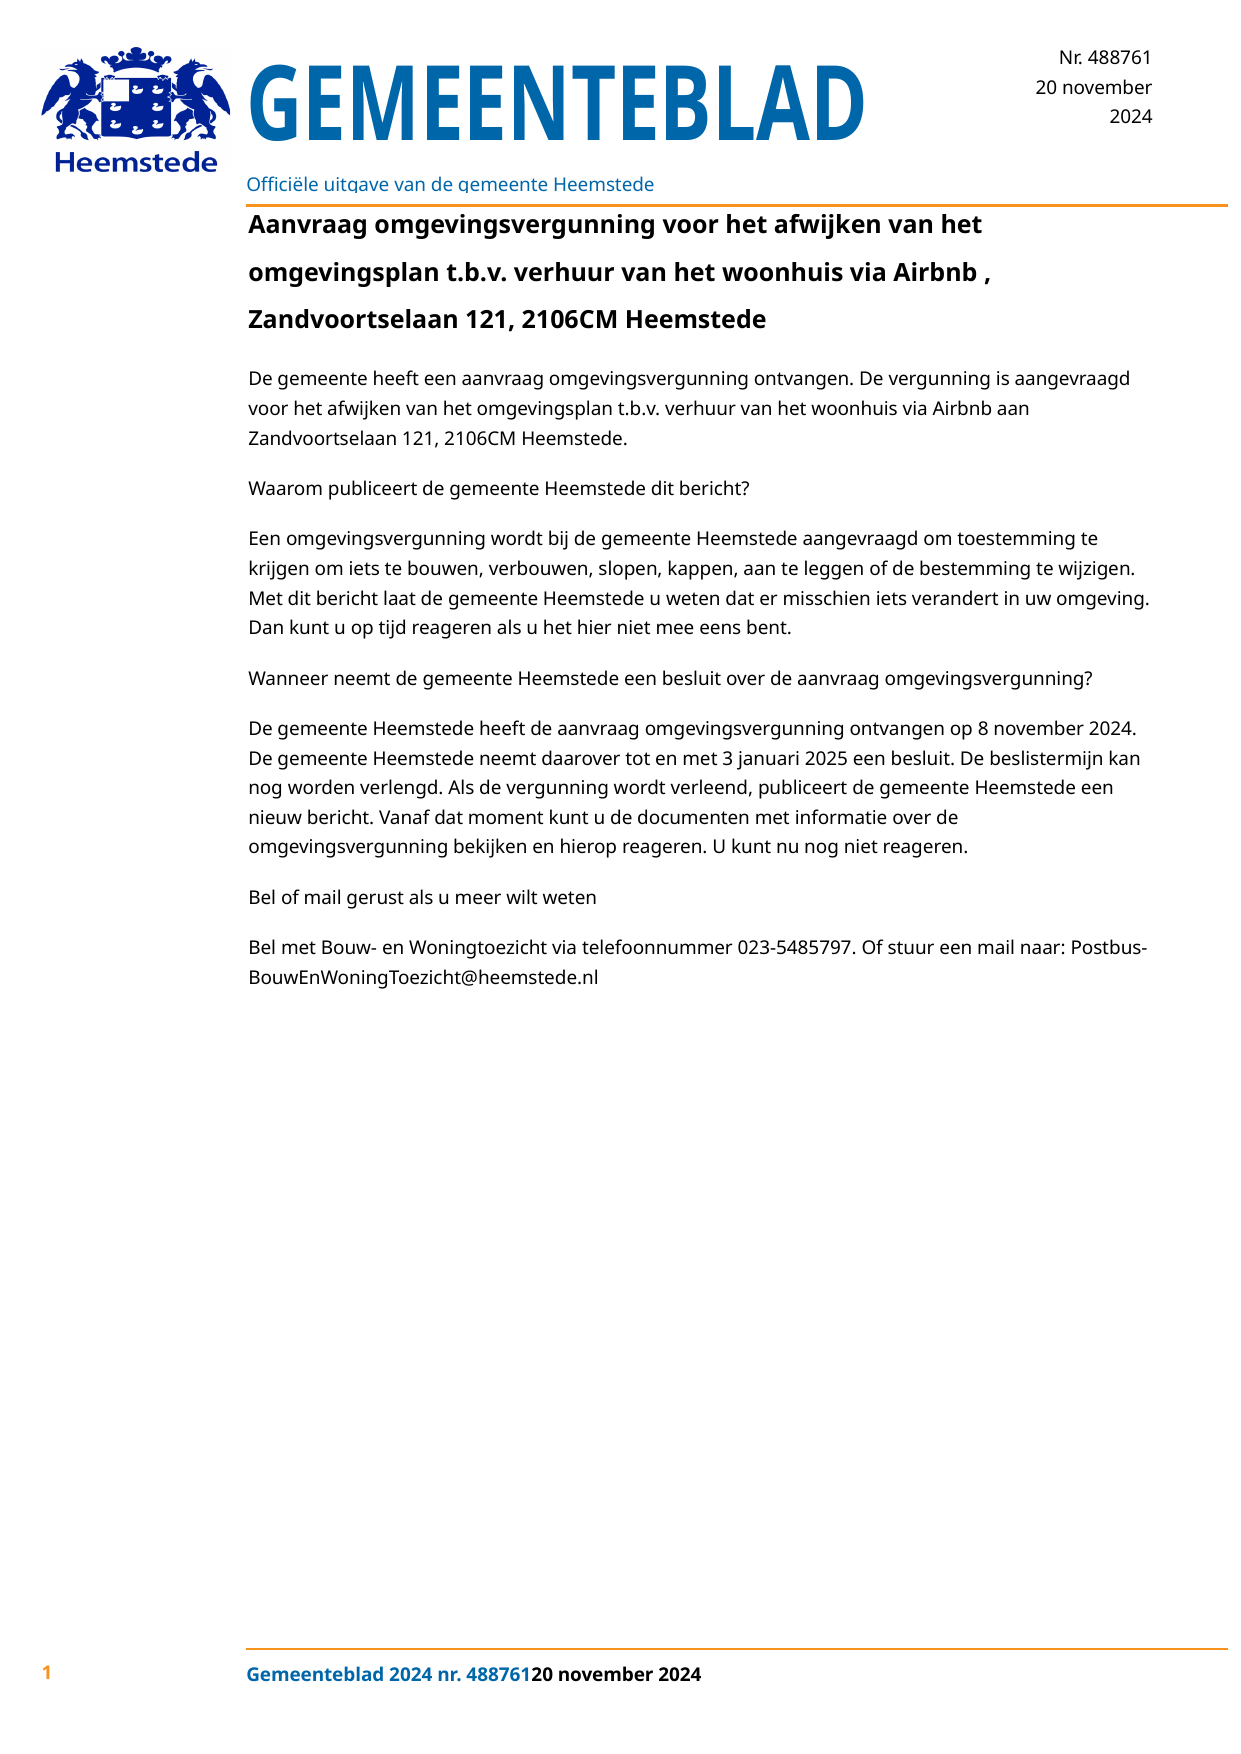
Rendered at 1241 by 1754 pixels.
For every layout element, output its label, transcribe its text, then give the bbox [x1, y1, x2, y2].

text De gemeente Heemstede heeft de aanvraag omgevingsvergunning ontvangen op 8 november 2024. De gemeente Heemstede neemt daarover tot en met 3 januari 2025 een besluit. De beslistermijn kan nog worden verlengd. Als de vergunning wordt verleend, publiceert de gemeente Heemstede een nieuw bericht. Vanaf dat moment kunt u de documenten met informatie over de omgevingsvergunning bekijken en hierop reageren. U kunt nu nog niet reageren. [248, 715, 1152, 859]
text Wanneer neemt de gemeente Heemstede een besluit over de aanvraag omgevingsvergunning? [248, 665, 1152, 690]
text Bel of mail gerust als u meer wilt weten [248, 884, 1152, 909]
text Een omgevingsvergunning wordt bij de gemeente Heemstede aangevraagd om toestemming te krijgen om iets te bouwen, verbouwen, slopen, kappen, aan te leggen of de bestemming te wijzigen. Met dit bericht laat de gemeente Heemstede u weten dat er misschien iets verandert in uw omgeving. Dan kunt u op tijd reageren als u het hier niet mee eens bent. [248, 526, 1152, 640]
text Bel met Bouw- en Woningtoezicht via telefoonnummer 023-5485797. Of stuur een mail naar: Postbus-BouwEnWoningToezicht@heemstede.nl [248, 934, 1152, 989]
text Waarom publiceert de gemeente Heemstede dit bericht? [248, 475, 1152, 501]
picture [41, 47, 231, 172]
text De gemeente heeft een aanvraag omgevingsvergunning ontvangen. De vergunning is aangevraagd voor het afwijken van het omgevingsplan t.b.v. verhuur van het woonhuis via Airbnb aan Zandvoortselaan 121, 2106CM Heemstede. [248, 366, 1152, 450]
text Aanvraag omgevingsvergunning voor het afwijken van het omgevingsplan t.b.v. verhuur van het woonhuis via Airbnb , Zandvoortselaan 121, 2106CM Heemstede [248, 207, 1152, 336]
